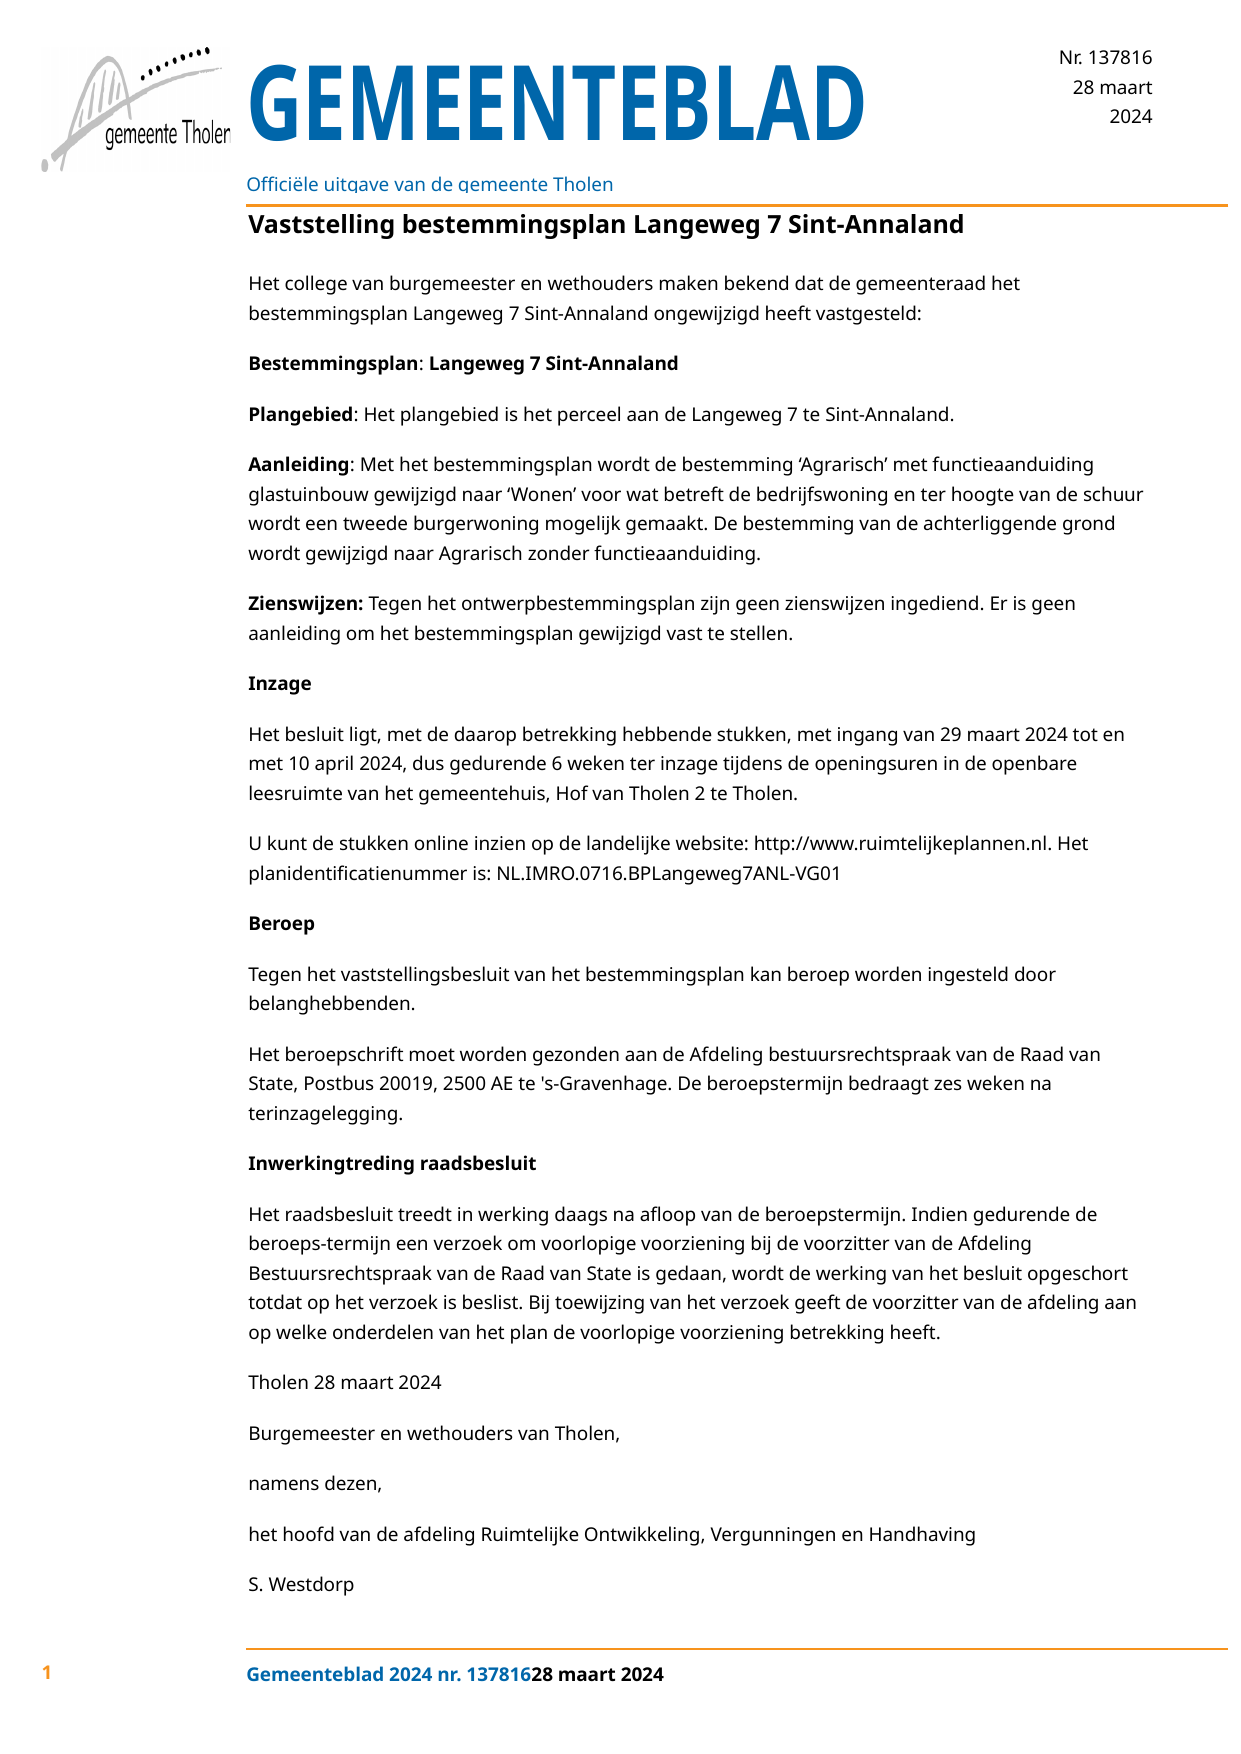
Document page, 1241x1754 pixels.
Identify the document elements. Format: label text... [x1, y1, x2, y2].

text Tholen 28 maart 2024 [248, 1369, 1152, 1395]
text Plangebied: Het plangebied is het perceel aan de Langeweg 7 te Sint-Annaland. [248, 401, 1152, 426]
text Het besluit ligt, met de daarop betrekking hebbende stukken, met ingang van 29 maart 2024 tot en met 10 april 2024, dus gedurende 6 weken ter inzage tijdens de openingsuren in de openbare leesruimte van het gemeentehuis, Hof van Tholen 2 te Tholen. [248, 721, 1152, 806]
text S. Westdorp [248, 1571, 1152, 1597]
text Tegen het vaststellingsbesluit van het bestemmingsplan kan beroep worden ingesteld door belanghebbenden. [248, 961, 1152, 1016]
text Inzage [248, 670, 1152, 696]
text Inwerkingtreding raadsbesluit [248, 1150, 1152, 1176]
text Het college van burgemeester en wethouders maken bekend dat de gemeenteraad het bestemmingsplan Langeweg 7 Sint-Annaland ongewijzigd heeft vastgesteld: [248, 270, 1152, 326]
text U kunt de stukken online inzien op de landelijke website: http://www.ruimtelijkeplannen.nl. Het planidentificatienummer is: NL.IMRO.0716.BPLangeweg7ANL-VG01 [248, 830, 1152, 886]
text het hoofd van de afdeling Ruimtelijke Ontwikkeling, Vergunningen en Handhaving [248, 1521, 1152, 1546]
picture [41, 47, 231, 172]
text Vaststelling bestemmingsplan Langeweg 7 Sint-Annaland [248, 207, 1152, 241]
text Het raadsbesluit treedt in werking daags na afloop van de beroepstermijn. Indien gedurende de beroeps-termijn een verzoek om voorlopige voorziening bij de voorzitter van de Afdeling Bestuursrechtspraak van de Raad van State is gedaan, wordt de werking van het besluit opgeschort totdat op het verzoek is beslist. Bij toewijzing van het verzoek geeft de voorzitter van de afdeling aan op welke onderdelen van het plan de voorlopige voorziening betrekking heeft. [248, 1201, 1152, 1345]
text Aanleiding: Met het bestemmingsplan wordt de bestemming ‘Agrarisch’ met functieaanduiding glastuinbouw gewijzigd naar ‘Wonen’ voor wat betreft de bedrijfswoning en ter hoogte van de schuur wordt een tweede burgerwoning mogelijk gemaakt. De bestemming van de achterliggende grond wordt gewijzigd naar Agrarisch zonder functieaanduiding. [248, 451, 1152, 566]
text Bestemmingsplan: Langeweg 7 Sint-Annaland [248, 350, 1152, 376]
text Burgemeester en wethouders van Tholen, [248, 1420, 1152, 1446]
text Beroep [248, 910, 1152, 936]
text Zienswijzen: Tegen het ontwerpbestemmingsplan zijn geen zienswijzen ingediend. Er is geen aanleiding om het bestemmingsplan gewijzigd vast te stellen. [248, 590, 1152, 646]
text Het beroepschrift moet worden gezonden aan de Afdeling bestuursrechtspraak van de Raad van State, Postbus 20019, 2500 AE te 's-Gravenhage. De beroepstermijn bedraagt zes weken na terinzagelegging. [248, 1041, 1152, 1126]
text namens dezen, [248, 1470, 1152, 1496]
